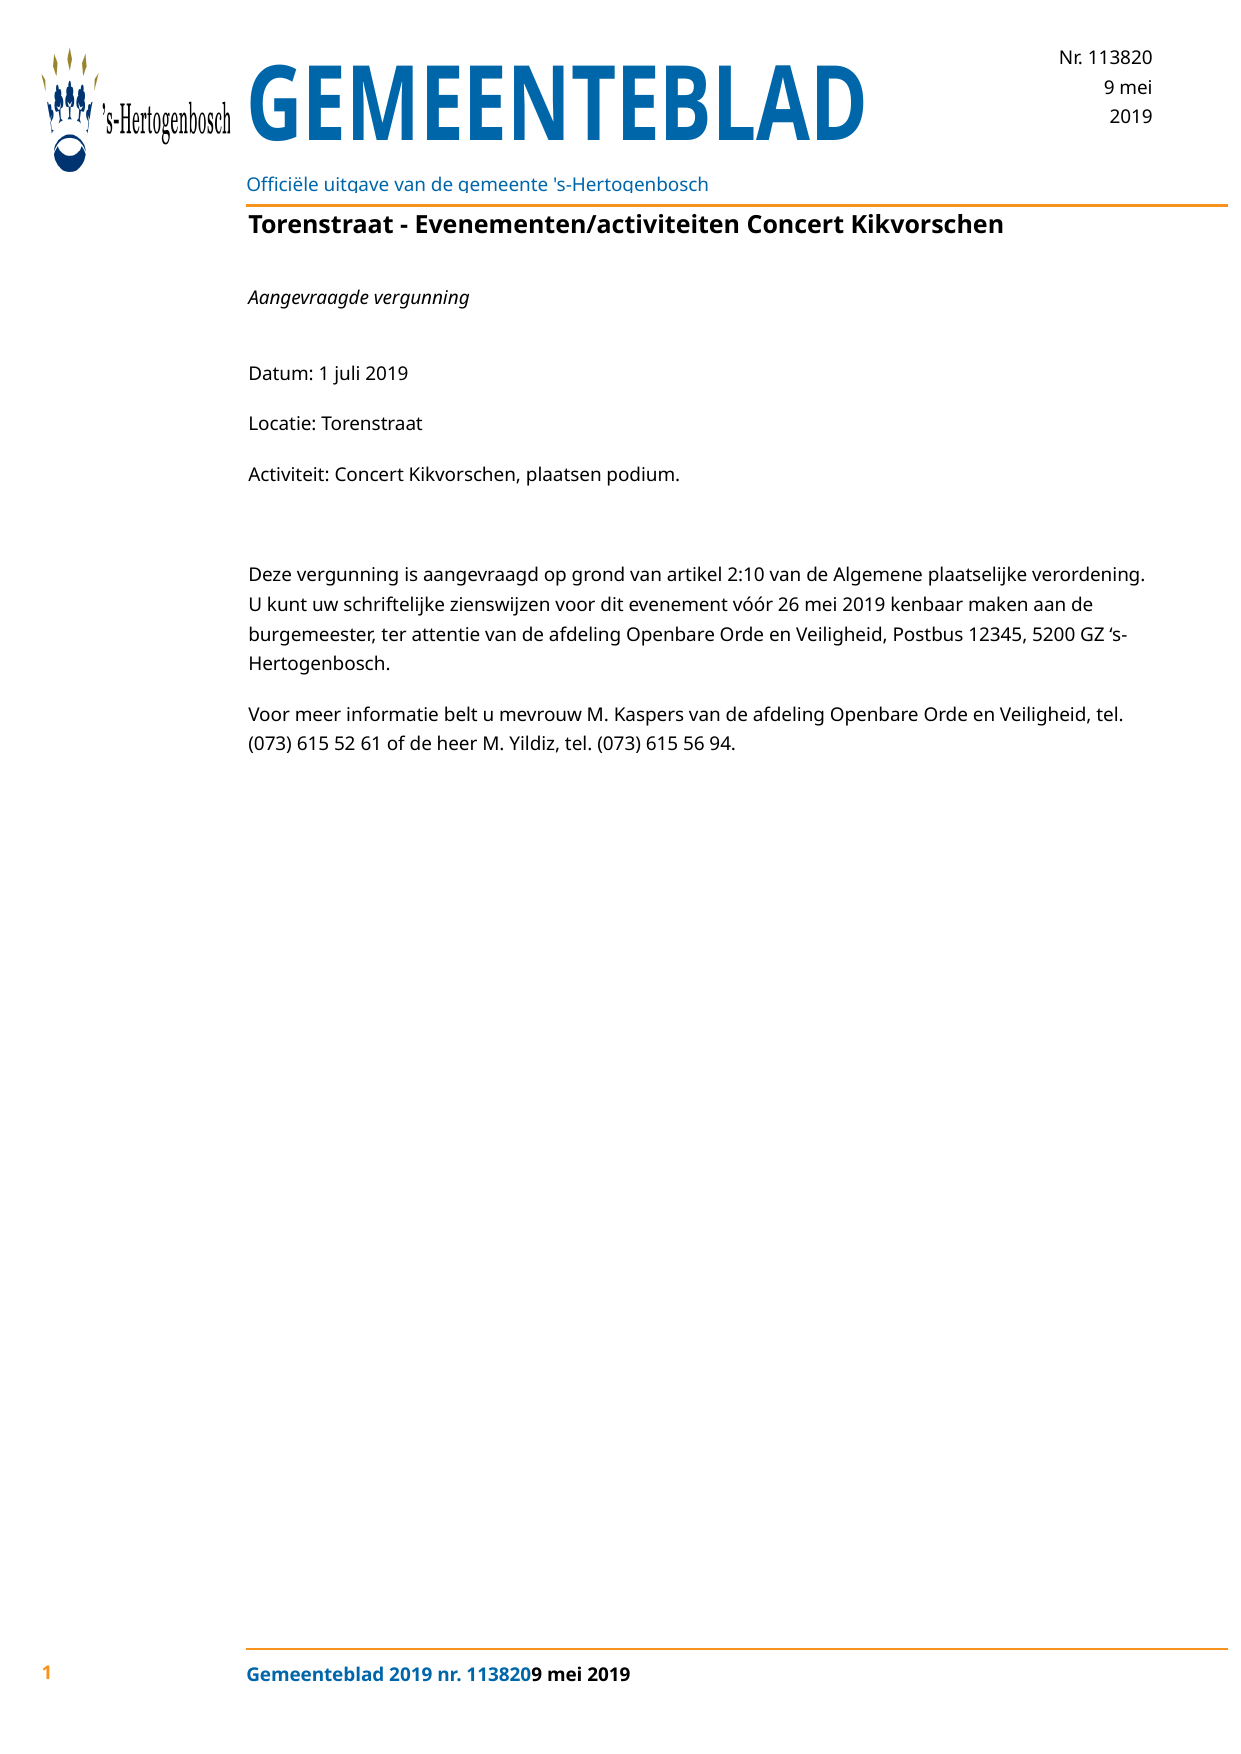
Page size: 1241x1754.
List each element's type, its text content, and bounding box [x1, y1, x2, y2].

text Datum: 1 juli 2019 [248, 360, 1152, 386]
text Deze vergunning is aangevraagd op grond van artikel 2:10 van de Algemene plaatselijke verordening. U kunt uw schriftelijke zienswijzen voor dit evenement vóór 26 mei 2019 kenbaar maken aan de burgemeester, ter attentie van de afdeling Openbare Orde en Veiligheid, Postbus 12345, 5200 GZ ‘s-Hertogenbosch. [248, 562, 1152, 676]
text Locatie: Torenstraat [248, 410, 1152, 436]
text Torenstraat - Evenementen/activiteiten Concert Kikvorschen [248, 207, 1152, 241]
text Voor meer informatie belt u mevrouw M. Kaspers van de afdeling Openbare Orde en Veiligheid, tel. (073) 615 52 61 of de heer M. Yildiz, tel. (073) 615 56 94. [248, 701, 1152, 756]
picture [41, 47, 231, 172]
text Aangevraagde vergunning [248, 284, 1152, 309]
text Activiteit: Concert Kikvorschen, plaatsen podium. [248, 461, 1152, 487]
